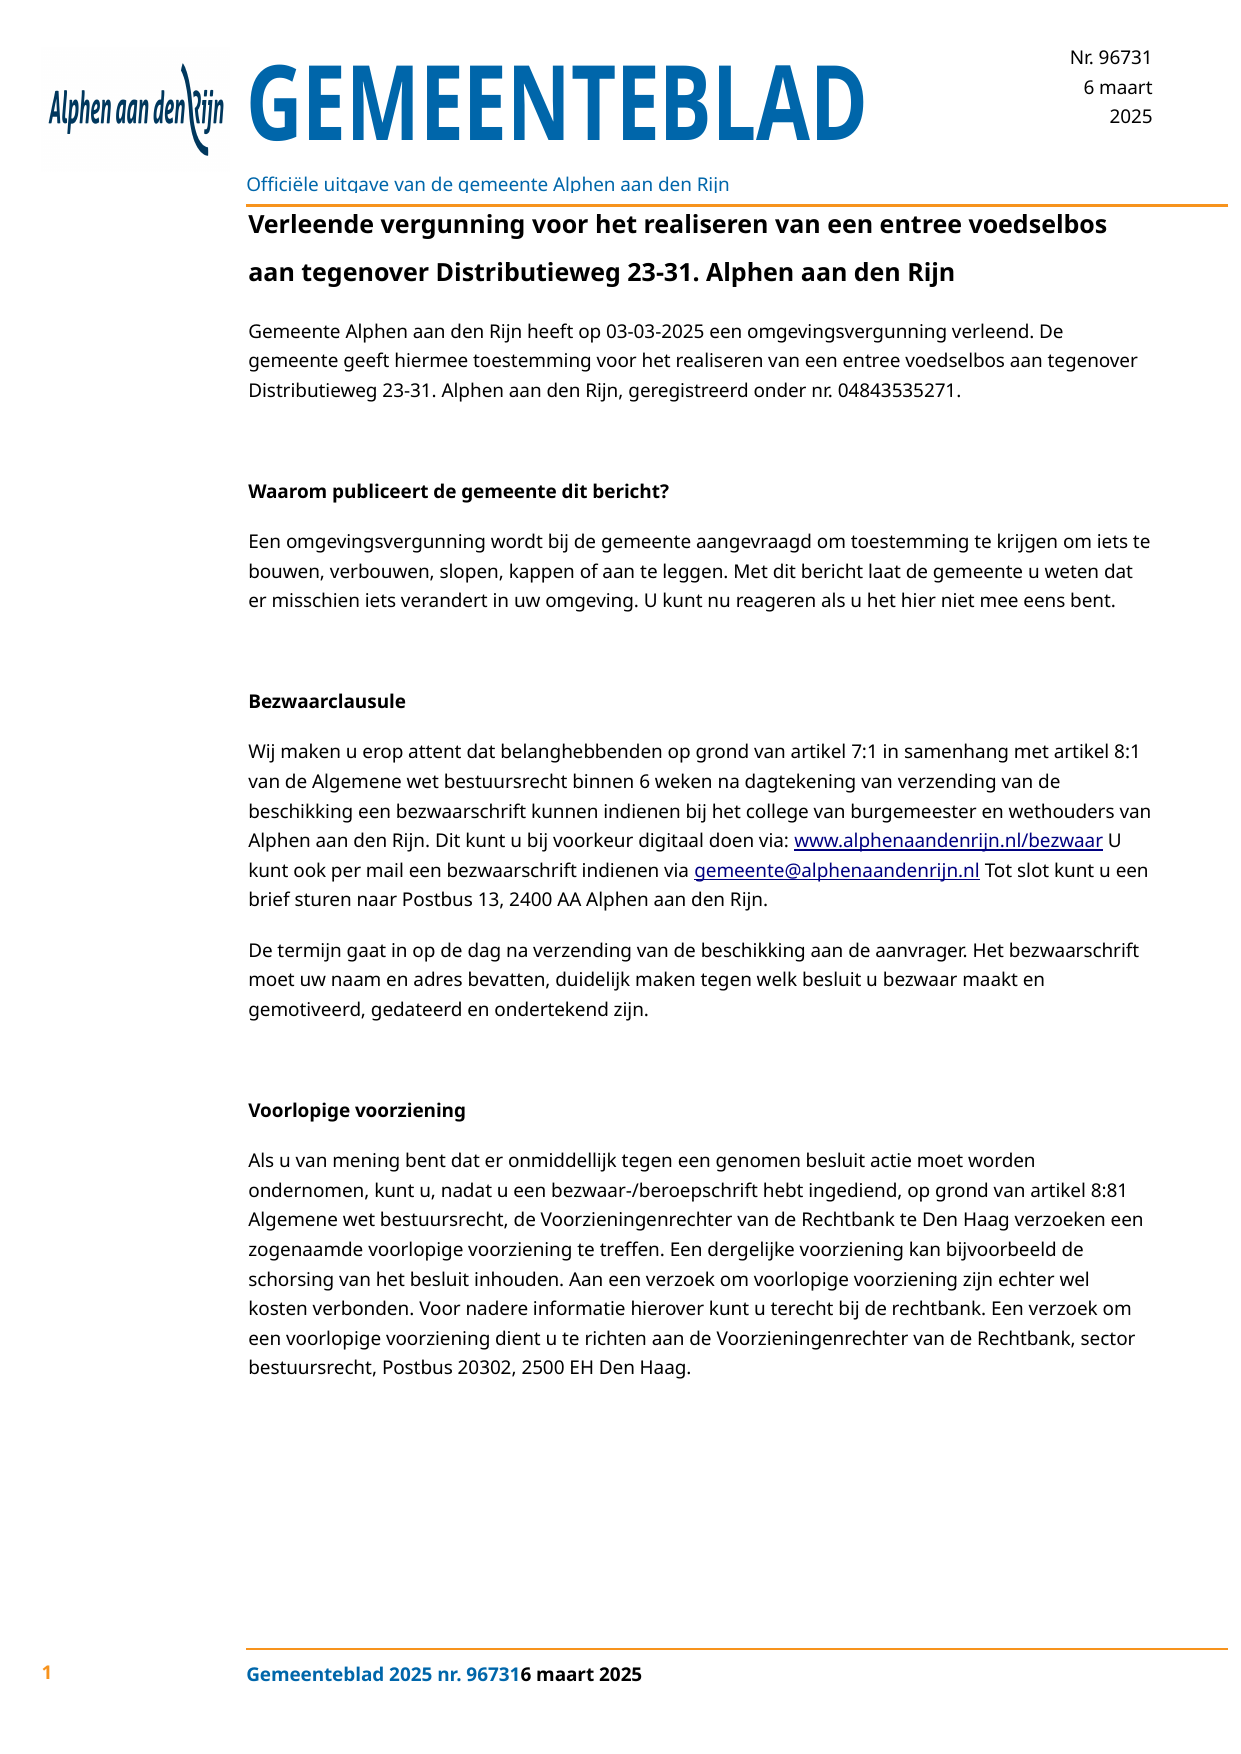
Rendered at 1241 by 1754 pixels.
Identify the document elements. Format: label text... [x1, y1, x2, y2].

text De termijn gaat in op de dag na verzending van de beschikking aan de aanvrager. Het bezwaarschrift moet uw naam en adres bevatten, duidelijk maken tegen welk besluit u bezwaar maakt en gemotiveerd, gedateerd en ondertekend zijn. [248, 937, 1152, 1022]
text Als u van mening bent dat er onmiddellijk tegen een genomen besluit actie moet worden ondernomen, kunt u, nadat u een bezwaar-/beroepschrift hebt ingediend, op grond van artikel 8:81 Algemene wet bestuursrecht, de Voorzieningenrechter van de Rechtbank te Den Haag verzoeken een zogenaamde voorlopige voorziening te treffen. Een dergelijke voorziening kan bijvoorbeeld de schorsing van het besluit inhouden. Aan een verzoek om voorlopige voorziening zijn echter wel kosten verbonden. Voor nadere informatie hierover kunt u terecht bij de rechtbank. Een verzoek om een voorlopige voorziening dient u te richten aan de Voorzieningenrechter van de Rechtbank, sector bestuursrecht, Postbus 20302, 2500 EH Den Haag. [248, 1147, 1152, 1380]
text Waarom publiceert de gemeente dit bericht? [248, 478, 1152, 504]
text Verleende vergunning voor het realiseren van een entree voedselbos aan tegenover Distributieweg 23-31. Alphen aan den Rijn [248, 207, 1152, 288]
text Voorlopige voorziening [248, 1097, 1152, 1123]
text Een omgevingsvergunning wordt bij de gemeente aangevraagd om toestemming te krijgen om iets te bouwen, verbouwen, slopen, kappen of aan te leggen. Met dit bericht laat de gemeente u weten dat er misschien iets verandert in uw omgeving. U kunt nu reageren als u het hier niet mee eens bent. [248, 528, 1152, 613]
text Wij maken u erop attent dat belanghebbenden op grond van artikel 7:1 in samenhang met artikel 8:1 van de Algemene wet bestuursrecht binnen 6 weken na dagtekening van verzending van de beschikking een bezwaarschrift kunnen indienen bij het college van burgemeester en wethouders van Alphen aan den Rijn. Dit kunt u bij voorkeur digitaal doen via: www.alphenaandenrijn.nl/bezwaar U kunt ook per mail een bezwaarschrift indienen via gemeente@alphenaandenrijn.nl Tot slot kunt u een brief sturen naar Postbus 13, 2400 AA Alphen aan den Rijn. [248, 739, 1152, 912]
text Bezwaarclausule [248, 688, 1152, 714]
picture [41, 47, 231, 172]
text Gemeente Alphen aan den Rijn heeft op 03-03-2025 een omgevingsvergunning verleend. De gemeente geeft hiermee toestemming voor het realiseren van een entree voedselbos aan tegenover Distributieweg 23-31. Alphen aan den Rijn, geregistreerd onder nr. 04843535271. [248, 318, 1152, 403]
